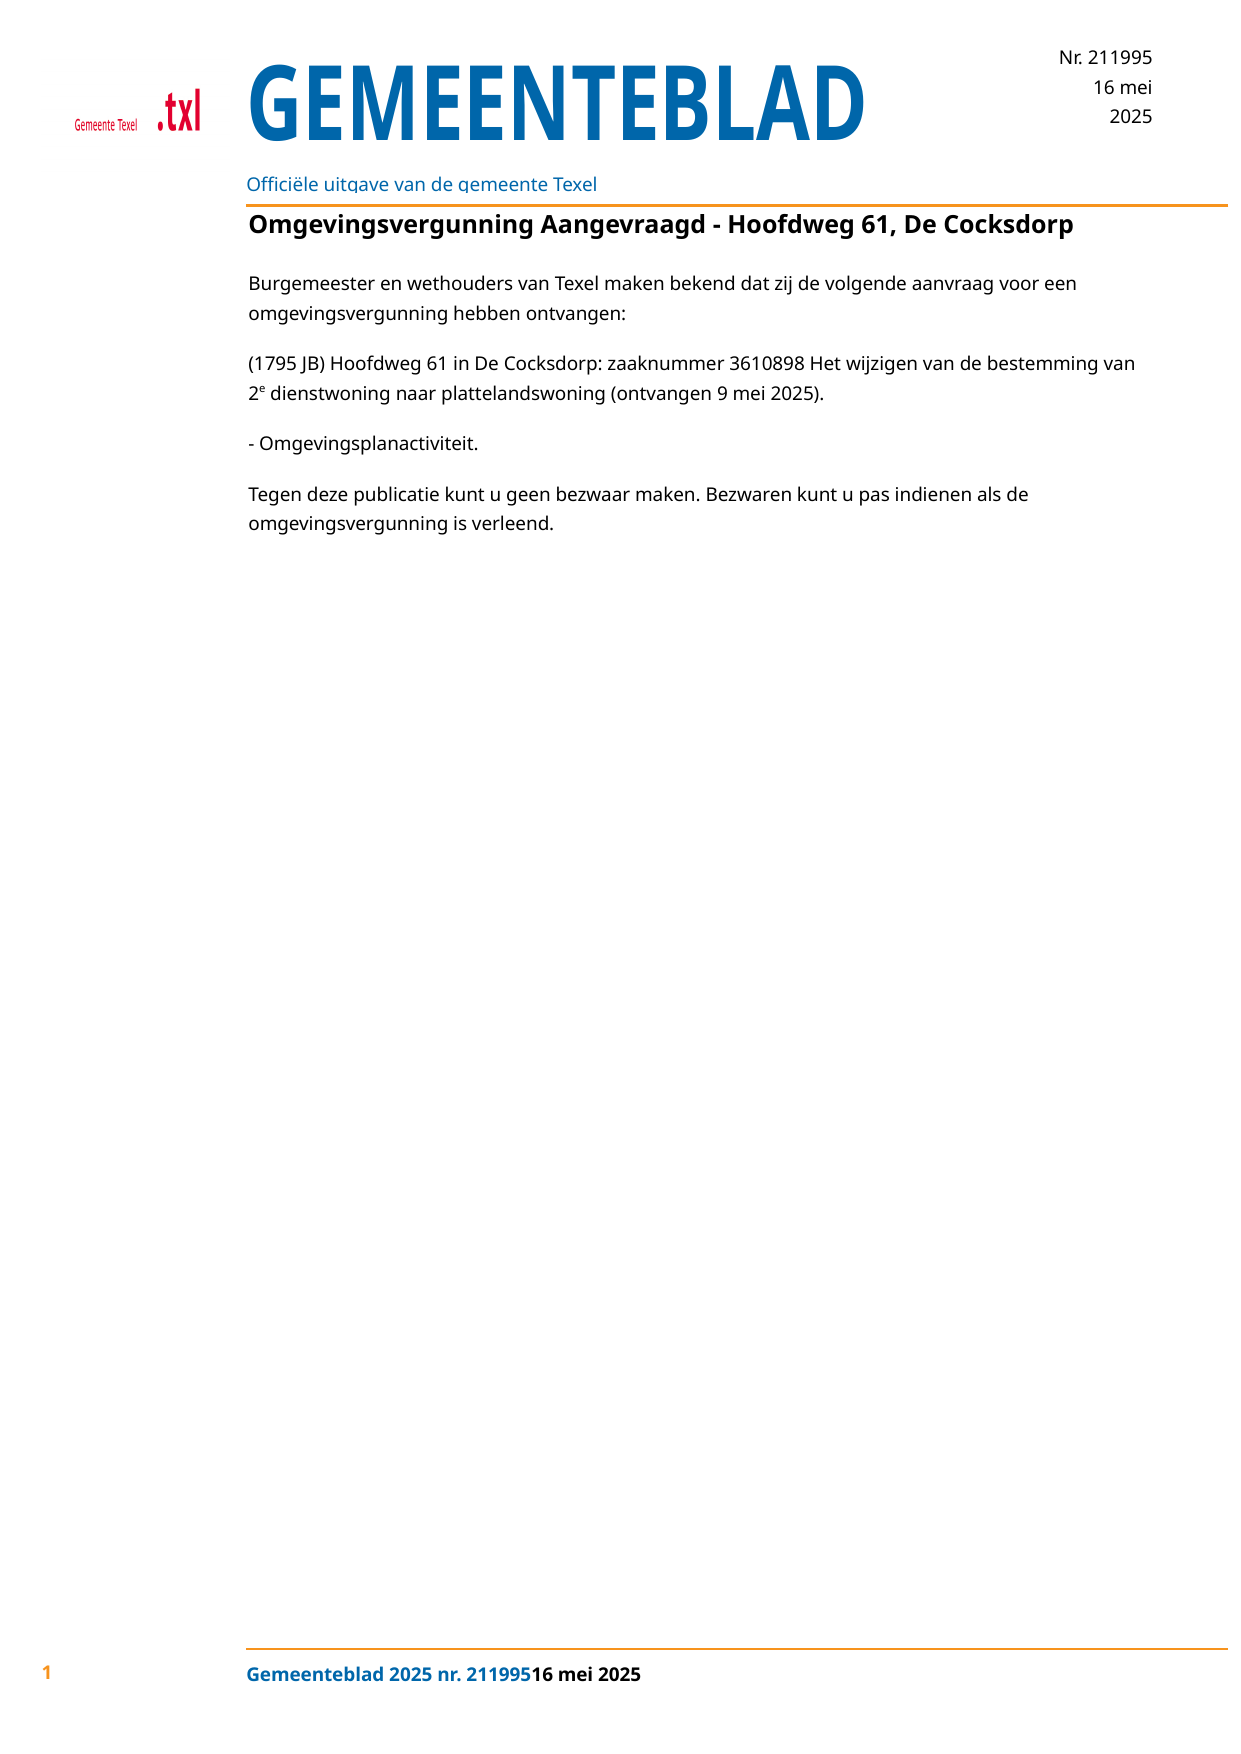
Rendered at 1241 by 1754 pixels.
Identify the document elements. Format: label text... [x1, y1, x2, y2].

text (1795 JB) Hoofdweg 61 in De Cocksdorp: zaaknummer 3610898 Het wijzigen van de bestemming van 2e dienstwoning naar plattelandswoning (ontvangen 9 mei 2025). [248, 350, 1152, 406]
text Omgevingsvergunning Aangevraagd - Hoofdweg 61, De Cocksdorp [248, 207, 1152, 241]
text Tegen deze publicatie kunt u geen bezwaar maken. Bezwaren kunt u pas indienen als de omgevingsvergunning is verleend. [248, 481, 1152, 536]
text Burgemeester en wethouders van Texel maken bekend dat zij de volgende aanvraag voor een omgevingsvergunning hebben ontvangen: [248, 270, 1152, 326]
text - Omgevingsplanactiviteit. [248, 430, 1152, 456]
picture [41, 47, 231, 172]
